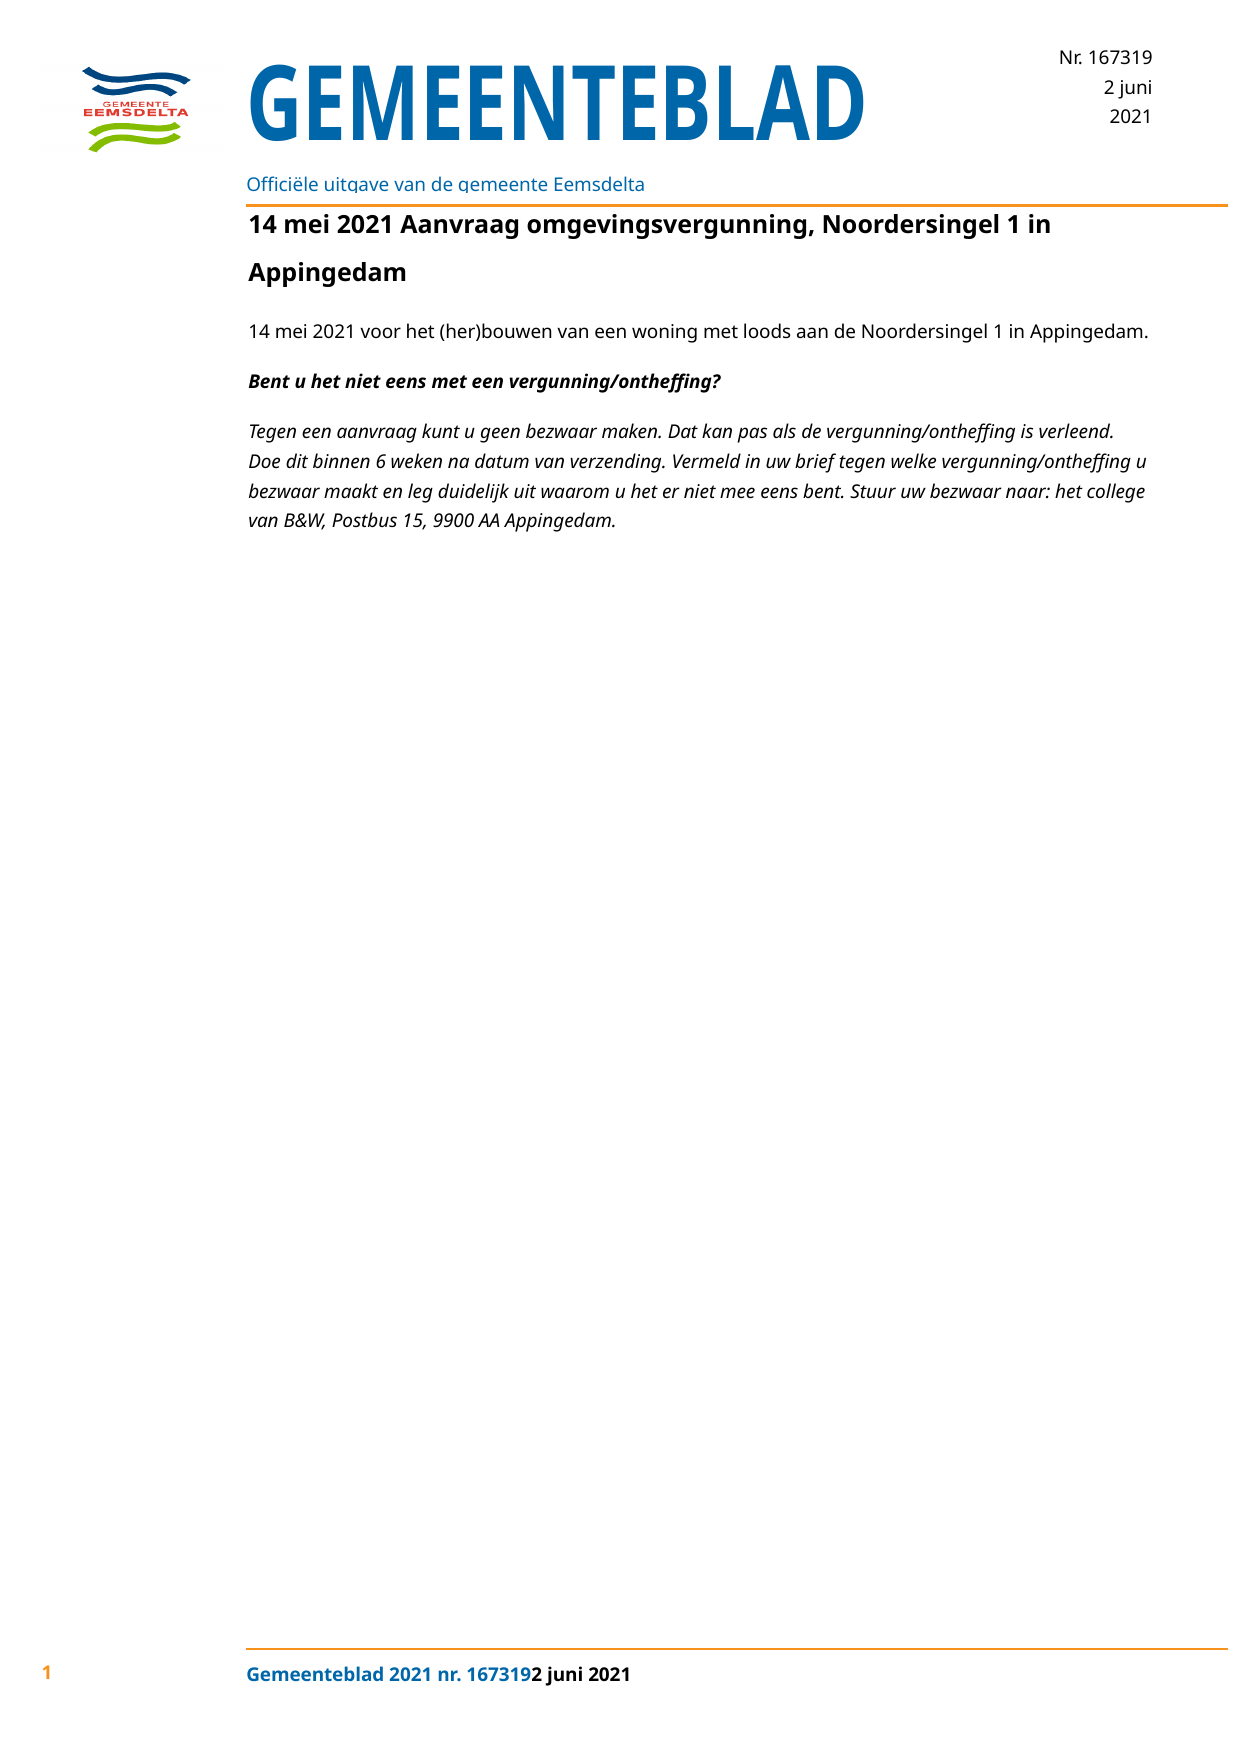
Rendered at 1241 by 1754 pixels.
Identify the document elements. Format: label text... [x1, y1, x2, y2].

picture [41, 47, 231, 172]
text Tegen een aanvraag kunt u geen bezwaar maken. Dat kan pas als de vergunning/ontheffing is verleend. Doe dit binnen 6 weken na datum van verzending. Vermeld in uw brief tegen welke vergunning/ontheffing u bezwaar maakt en leg duidelijk uit waarom u het er niet mee eens bent. Stuur uw bezwaar naar: het college van B&W, Postbus 15, 9900 AA Appingedam. [248, 419, 1152, 533]
text 14 mei 2021 voor het (her)bouwen van een woning met loods aan de Noordersingel 1 in Appingedam. [248, 318, 1152, 344]
text Bent u het niet eens met een vergunning/ontheffing? [248, 368, 1152, 394]
text 14 mei 2021 Aanvraag omgevingsvergunning, Noordersingel 1 in Appingedam [248, 207, 1152, 288]
